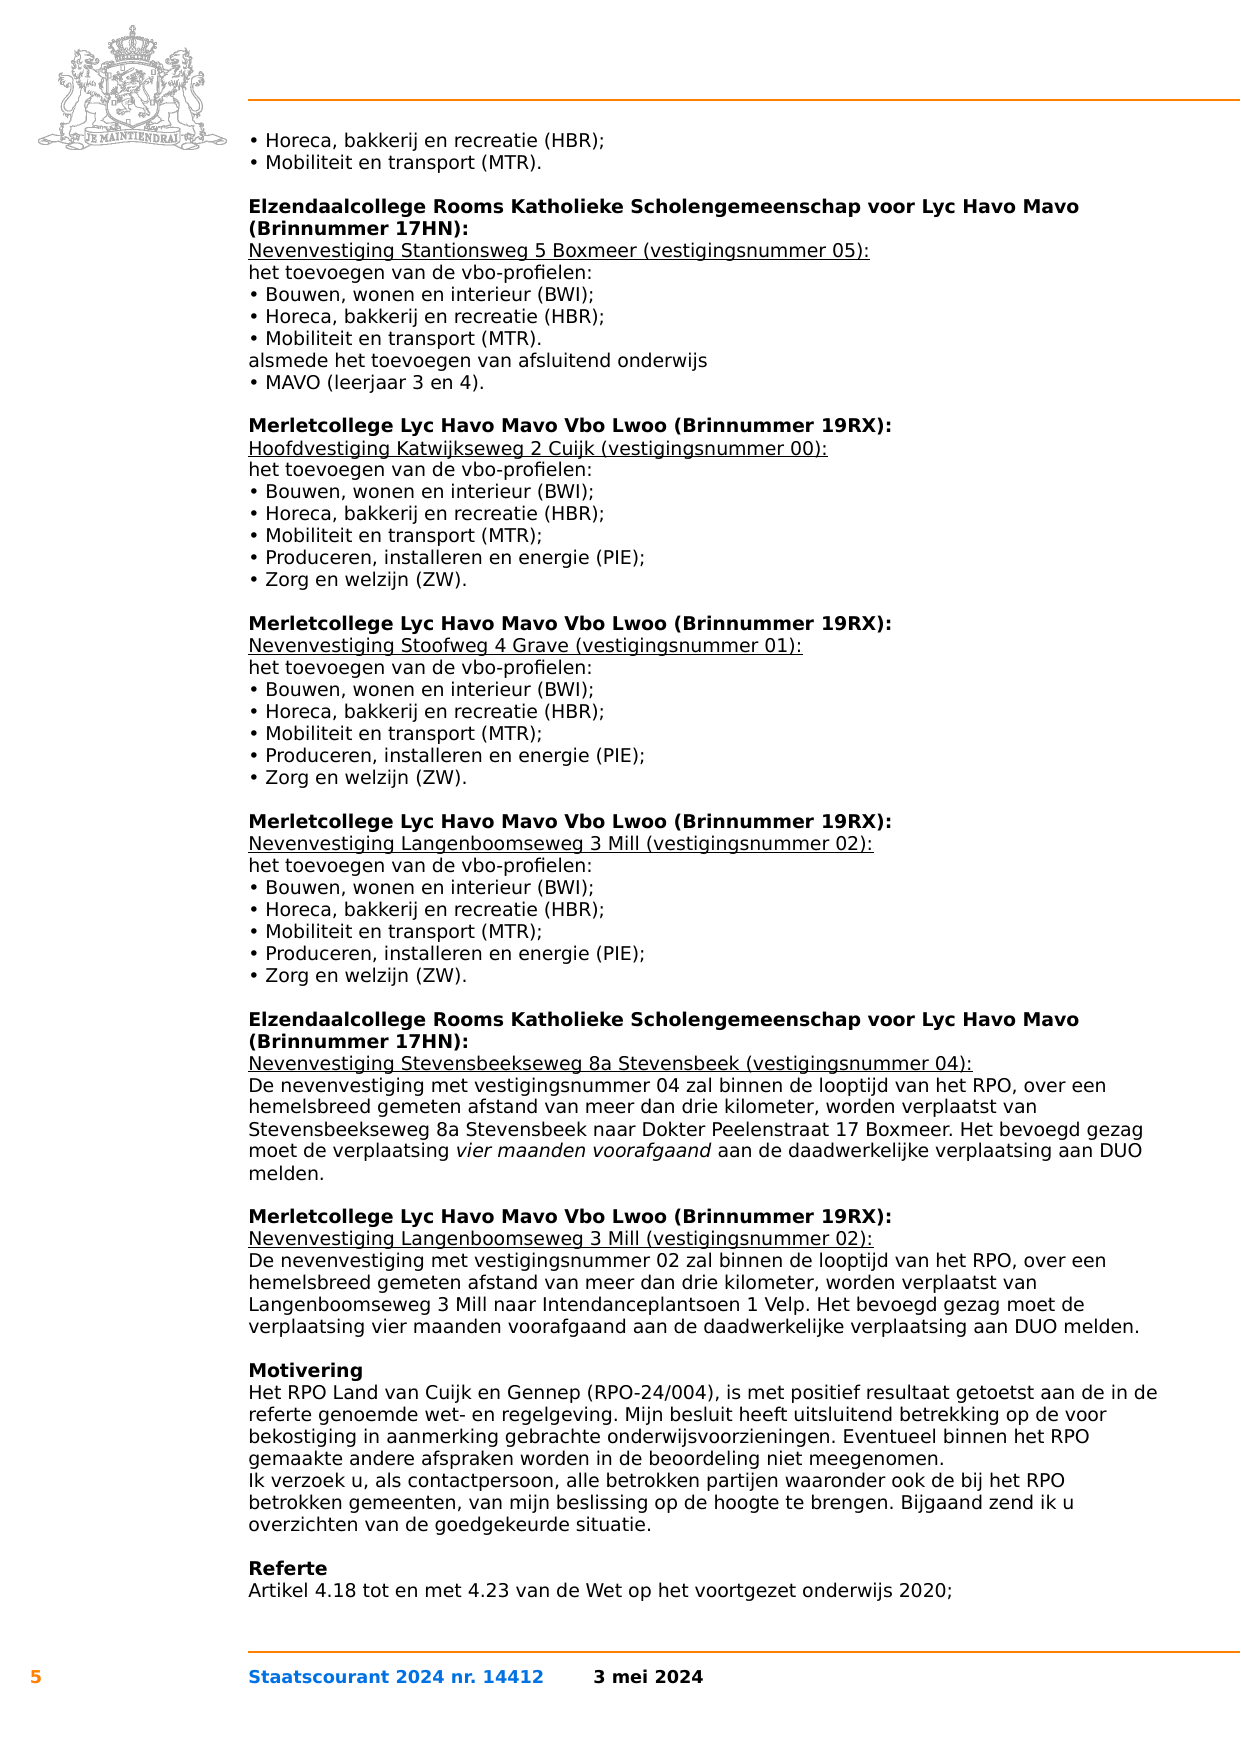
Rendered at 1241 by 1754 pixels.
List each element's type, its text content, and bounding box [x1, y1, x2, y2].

text • Horeca, bakkerij en recreatie (HBR); [248, 130, 1163, 152]
text Artikel 4.18 tot en met 4.23 van de Wet op het voortgezet onderwijs 2020; [248, 1580, 1163, 1602]
text Nevenvestiging Stevensbeekseweg 8a Stevensbeek (vestigingsnummer 04): [248, 1052, 1163, 1074]
text • Bouwen, wonen en interieur (BWI); [248, 481, 1163, 503]
text Nevenvestiging Stantionsweg 5 Boxmeer (vestigingsnummer 05): [248, 240, 1163, 262]
text Nevenvestiging Stoofweg 4 Grave (vestigingsnummer 01): [248, 635, 1163, 657]
text Merletcollege Lyc Havo Mavo Vbo Lwoo (Brinnummer 19RX): [248, 415, 1163, 437]
text • Zorg en welzijn (ZW). [248, 965, 1163, 987]
text De nevenvestiging met vestigingsnummer 04 zal binnen de looptijd van het RPO, over een hemelsbreed gemeten afstand van meer dan drie kilometer, worden verplaatst van Stevensbeekseweg 8a Stevensbeek naar Dokter Peelenstraat 17 Boxmeer. Het bevoegd gezag moet de verplaatsing vier maanden voorafgaand aan de daadwerkelijke verplaatsing aan DUO melden. [248, 1074, 1163, 1184]
text • MAVO (leerjaar 3 en 4). [248, 372, 1163, 393]
text het toevoegen van de vbo-profielen: [248, 855, 1163, 877]
text Merletcollege Lyc Havo Mavo Vbo Lwoo (Brinnummer 19RX): [248, 1206, 1163, 1228]
text De nevenvestiging met vestigingsnummer 02 zal binnen de looptijd van het RPO, over een hemelsbreed gemeten afstand van meer dan drie kilometer, worden verplaatst van Langenboomseweg 3 Mill naar Intendanceplantsoen 1 Velp. Het bevoegd gezag moet de verplaatsing vier maanden voorafgaand aan de daadwerkelijke verplaatsing aan DUO melden. [248, 1250, 1163, 1338]
picture [38, 25, 227, 150]
text Ik verzoek u, als contactpersoon, alle betrokken partijen waaronder ook de bij het RPO betrokken gemeenten, van mijn beslissing op de hoogte te brengen. Bijgaand zend ik u overzichten van de goedgekeurde situatie. [248, 1470, 1163, 1536]
text • Bouwen, wonen en interieur (BWI); [248, 877, 1163, 899]
text Nevenvestiging Langenboomseweg 3 Mill (vestigingsnummer 02): [248, 1228, 1163, 1250]
text alsmede het toevoegen van afsluitend onderwijs [248, 349, 1163, 372]
text • Horeca, bakkerij en recreatie (HBR); [248, 701, 1163, 723]
text • Zorg en welzijn (ZW). [248, 569, 1163, 591]
text • Horeca, bakkerij en recreatie (HBR); [248, 503, 1163, 525]
text Elzendaalcollege Rooms Katholieke Scholengemeenschap voor Lyc Havo Mavo (Brinnummer 17HN): [248, 1008, 1163, 1052]
text Merletcollege Lyc Havo Mavo Vbo Lwoo (Brinnummer 19RX): [248, 613, 1163, 635]
text • Produceren, installeren en energie (PIE); [248, 943, 1163, 965]
text Het RPO Land van Cuijk en Gennep (RPO-24/004), is met positief resultaat getoetst aan de in de referte genoemde wet- en regelgeving. Mijn besluit heeft uitsluitend betrekking op de voor bekostiging in aanmerking gebrachte onderwijsvoorzieningen. Eventueel binnen het RPO gemaakte andere afspraken worden in de beoordeling niet meegenomen. [248, 1382, 1163, 1470]
text • Produceren, installeren en energie (PIE); [248, 547, 1163, 569]
text • Horeca, bakkerij en recreatie (HBR); [248, 306, 1163, 328]
text Hoofdvestiging Katwijkseweg 2 Cuijk (vestigingsnummer 00): [248, 437, 1163, 459]
text • Mobiliteit en transport (MTR); [248, 921, 1163, 943]
text Merletcollege Lyc Havo Mavo Vbo Lwoo (Brinnummer 19RX): [248, 811, 1163, 833]
text • Bouwen, wonen en interieur (BWI); [248, 679, 1163, 701]
text • Mobiliteit en transport (MTR). [248, 328, 1163, 349]
text • Produceren, installeren en energie (PIE); [248, 745, 1163, 767]
text • Mobiliteit en transport (MTR); [248, 525, 1163, 547]
text Referte [248, 1558, 1163, 1580]
text • Horeca, bakkerij en recreatie (HBR); [248, 899, 1163, 921]
text • Mobiliteit en transport (MTR); [248, 723, 1163, 745]
text het toevoegen van de vbo-profielen: [248, 459, 1163, 481]
text Motivering [248, 1360, 1163, 1382]
text Nevenvestiging Langenboomseweg 3 Mill (vestigingsnummer 02): [248, 833, 1163, 855]
text het toevoegen van de vbo-profielen: [248, 657, 1163, 679]
text Elzendaalcollege Rooms Katholieke Scholengemeenschap voor Lyc Havo Mavo (Brinnummer 17HN): [248, 196, 1163, 240]
text het toevoegen van de vbo-profielen: [248, 262, 1163, 284]
text • Zorg en welzijn (ZW). [248, 767, 1163, 789]
text • Mobiliteit en transport (MTR). [248, 152, 1163, 174]
text • Bouwen, wonen en interieur (BWI); [248, 284, 1163, 306]
